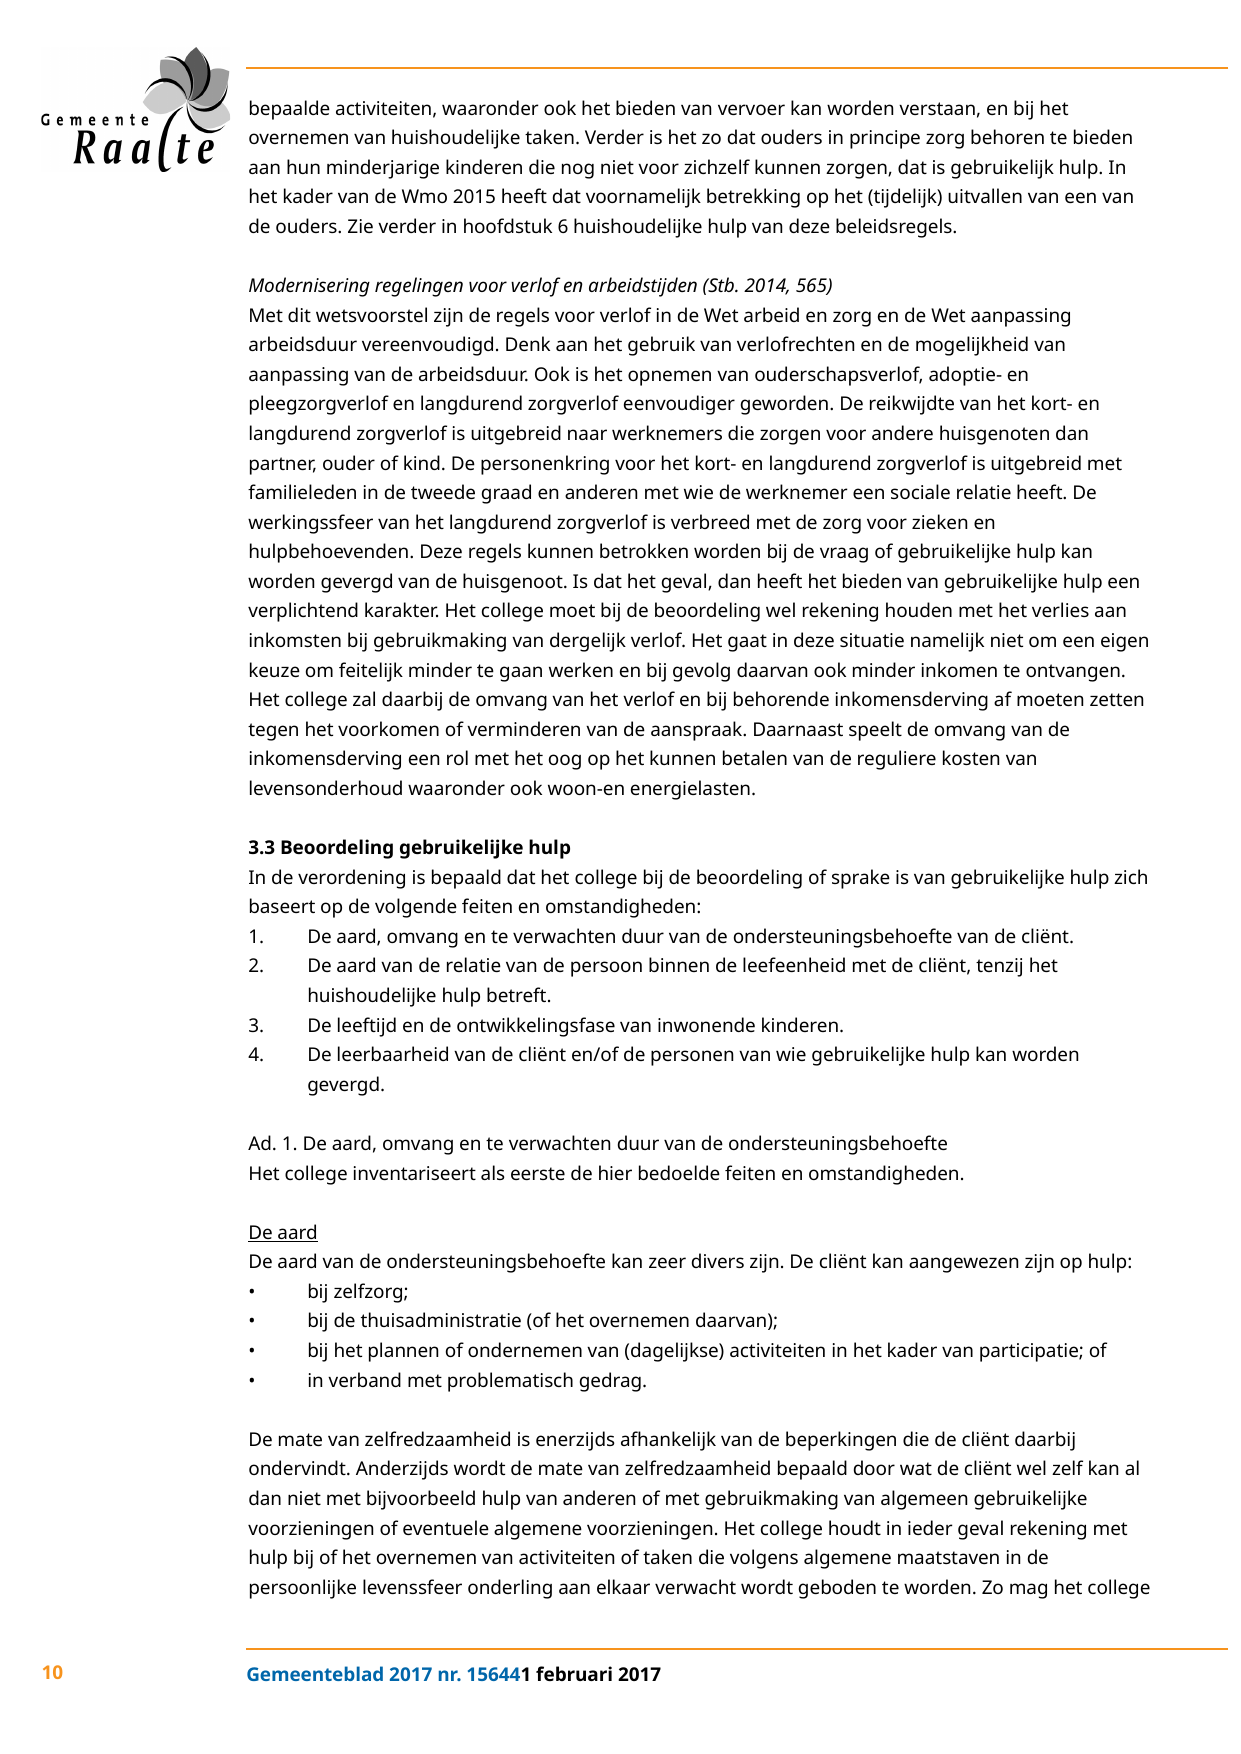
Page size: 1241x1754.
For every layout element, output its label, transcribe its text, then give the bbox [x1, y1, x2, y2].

list De aard van de relatie van de persoon binnen de leefeenheid met de cliënt, tenzij het huishoudelijke hulp betreft. [248, 953, 1152, 1008]
list bij het plannen of ondernemen van (dagelijkse) activiteiten in het kader van participatie; of [248, 1337, 1152, 1363]
list in verband met problematisch gedrag. [248, 1367, 1152, 1393]
list bij zelfzorg; [248, 1278, 1152, 1304]
list De leerbaarheid van de cliënt en/of de personen van wie gebruikelijke hulp kan worden gevergd. [248, 1041, 1152, 1097]
text Met dit wetsvoorstel zijn de regels voor verlof in de Wet arbeid en zorg en de Wet aanpassing arbeidsduur vereenvoudigd. Denk aan het gebruik van verlofrechten en de mogelijkheid van aanpassing van de arbeidsduur. Ook is het opnemen van ouderschapsverlof, adoptie- en pleegzorgverlof en langdurend zorgverlof eenvoudiger geworden. De reikwijdte van het kort- en langdurend zorgverlof is uitgebreid naar werknemers die zorgen voor andere huisgenoten dan partner, ouder of kind. De personenkring voor het kort- en langdurend zorgverlof is uitgebreid met familieleden in de tweede graad en anderen met wie de werknemer een sociale relatie heeft. De werkingssfeer van het langdurend zorgverlof is verbreed met de zorg voor zieken en hulpbehoevenden. Deze regels kunnen betrokken worden bij de vraag of gebruikelijke hulp kan worden gevergd van de huisgenoot. Is dat het geval, dan heeft het bieden van gebruikelijke hulp een verplichtend karakter. Het college moet bij de beoordeling wel rekening houden met het verlies aan inkomsten bij gebruikmaking van dergelijk verlof. Het gaat in deze situatie namelijk niet om een eigen keuze om feitelijk minder te gaan werken en bij gevolg daarvan ook minder inkomen te ontvangen. Het college zal daarbij de omvang van het verlof en bij behorende inkomensderving af moeten zetten tegen het voorkomen of verminderen van de aanspraak. Daarnaast speelt de omvang van de inkomensderving een rol met het oog op het kunnen betalen van de reguliere kosten van levensonderhoud waaronder ook woon-en energielasten. [248, 302, 1152, 801]
text Modernisering regelingen voor verlof en arbeidstijden (Stb. 2014, 565) [248, 272, 1152, 298]
text Ad. 1. De aard, omvang en te verwachten duur van de ondersteuningsbehoefte [248, 1130, 1152, 1156]
text Het college inventariseert als eerste de hier bedoelde feiten en omstandigheden. [248, 1160, 1152, 1186]
list bij de thuisadministratie (of het overnemen daarvan); [248, 1308, 1152, 1333]
picture [41, 47, 231, 172]
list De leeftijd en de ontwikkelingsfase van inwonende kinderen. [248, 1012, 1152, 1038]
list De aard, omvang en te verwachten duur van de ondersteuningsbehoefte van de cliënt. [248, 923, 1152, 949]
text De mate van zelfredzaamheid is enerzijds afhankelijk van de beperkingen die de cliënt daarbij ondervindt. Anderzijds wordt de mate van zelfredzaamheid bepaald door wat de cliënt wel zelf kan al dan niet met bijvoorbeeld hulp van anderen of met gebruikmaking van algemeen gebruikelijke voorzieningen of eventuele algemene voorzieningen. Het college houdt in ieder geval rekening met hulp bij of het overnemen van activiteiten of taken die volgens algemene maatstaven in de persoonlijke levenssfeer onderling aan elkaar verwacht wordt geboden te worden. Zo mag het college [248, 1426, 1152, 1600]
text De aard van de ondersteuningsbehoefte kan zeer divers zijn. De cliënt kan aangewezen zijn op hulp: [248, 1248, 1152, 1274]
text In de verordening is bepaald dat het college bij de beoordeling of sprake is van gebruikelijke hulp zich baseert op de volgende feiten en omstandigheden: [248, 864, 1152, 919]
text 3.3 Beoordeling gebruikelijke hulp [248, 834, 1152, 860]
text bepaalde activiteiten, waaronder ook het bieden van vervoer kan worden verstaan, en bij het overnemen van huishoudelijke taken. Verder is het zo dat ouders in principe zorg behoren te bieden aan hun minderjarige kinderen die nog niet voor zichzelf kunnen zorgen, dat is gebruikelijk hulp. In het kader van de Wmo 2015 heeft dat voornamelijk betrekking op het (tijdelijk) uitvallen van een van de ouders. Zie verder in hoofdstuk 6 huishoudelijke hulp van deze beleidsregels. [248, 95, 1152, 239]
text De aard [248, 1219, 1152, 1245]
